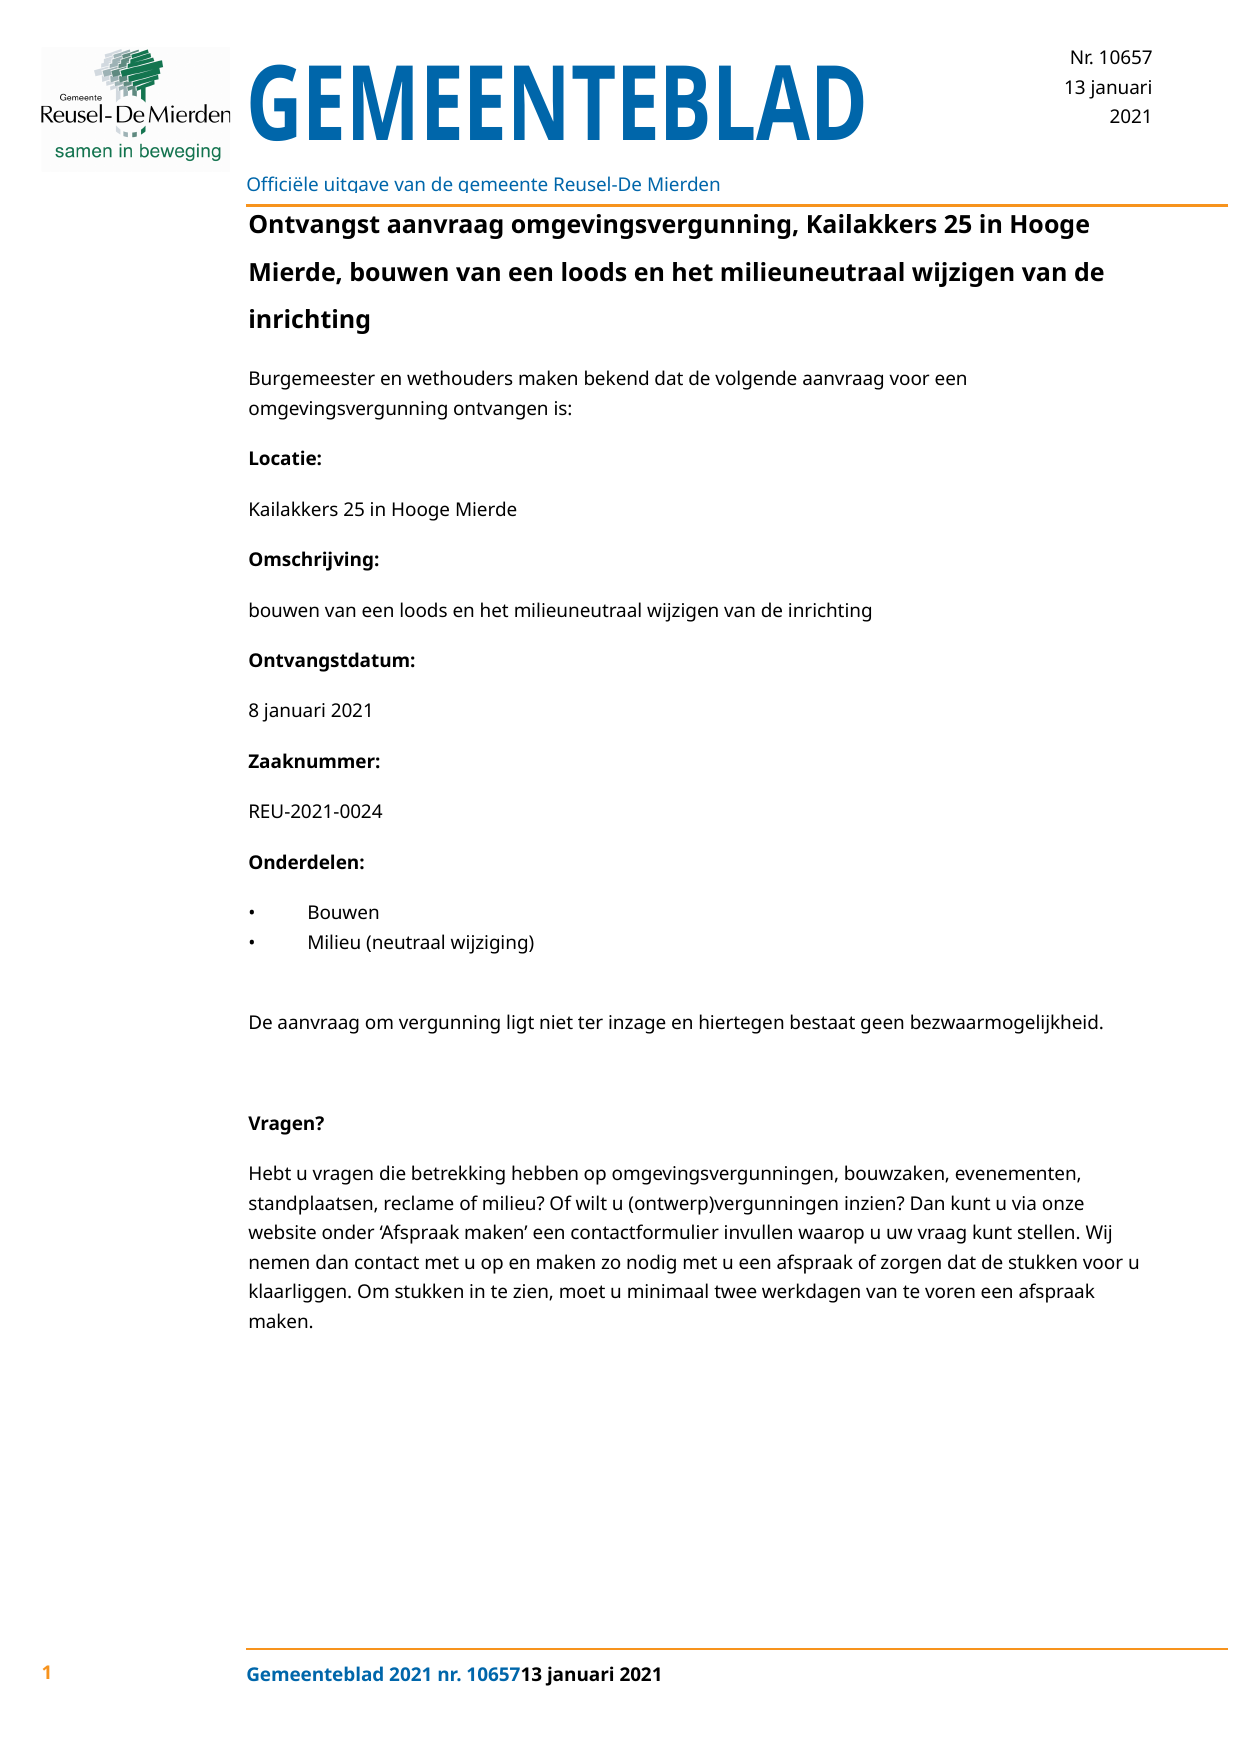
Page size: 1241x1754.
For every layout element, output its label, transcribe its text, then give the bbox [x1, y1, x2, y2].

text Ontvangst aanvraag omgevingsvergunning, Kailakkers 25 in Hooge Mierde, bouwen van een loods en het milieuneutraal wijzigen van de inrichting [248, 207, 1152, 336]
text REU-2021-0024 [248, 798, 1152, 824]
text Onderdelen: [248, 849, 1152, 874]
text Burgemeester en wethouders maken bekend dat de volgende aanvraag voor een omgevingsvergunning ontvangen is: [248, 366, 1152, 421]
text 8 januari 2021 [248, 698, 1152, 723]
text Hebt u vragen die betrekking hebben op omgevingsvergunningen, bouwzaken, evenementen, standplaatsen, reclame of milieu? Of wilt u (ontwerp)vergunningen inzien? Dan kunt u via onze website onder ‘Afspraak maken’ een contactformulier invullen waarop u uw vraag kunt stellen. Wij nemen dan contact met u op en maken zo nodig met u een afspraak of zorgen dat de stukken voor u klaarliggen. Om stukken in te zien, moet u minimaal twee werkdagen van te voren een afspraak maken. [248, 1160, 1152, 1334]
text Zaaknummer: [248, 748, 1152, 774]
text Locatie: [248, 446, 1152, 471]
text De aanvraag om vergunning ligt niet ter inzage en hiertegen bestaat geen bezwaarmogelijkheid. [248, 1009, 1152, 1034]
list Bouwen [248, 899, 1152, 925]
text Vragen? [248, 1110, 1152, 1135]
text Ontvangstdatum: [248, 647, 1152, 673]
list Milieu (neutraal wijziging) [248, 929, 1152, 954]
text Omschrijving: [248, 546, 1152, 572]
text bouwen van een loods en het milieuneutraal wijzigen van de inrichting [248, 597, 1152, 622]
text Kailakkers 25 in Hooge Mierde [248, 496, 1152, 522]
picture [41, 47, 231, 172]
